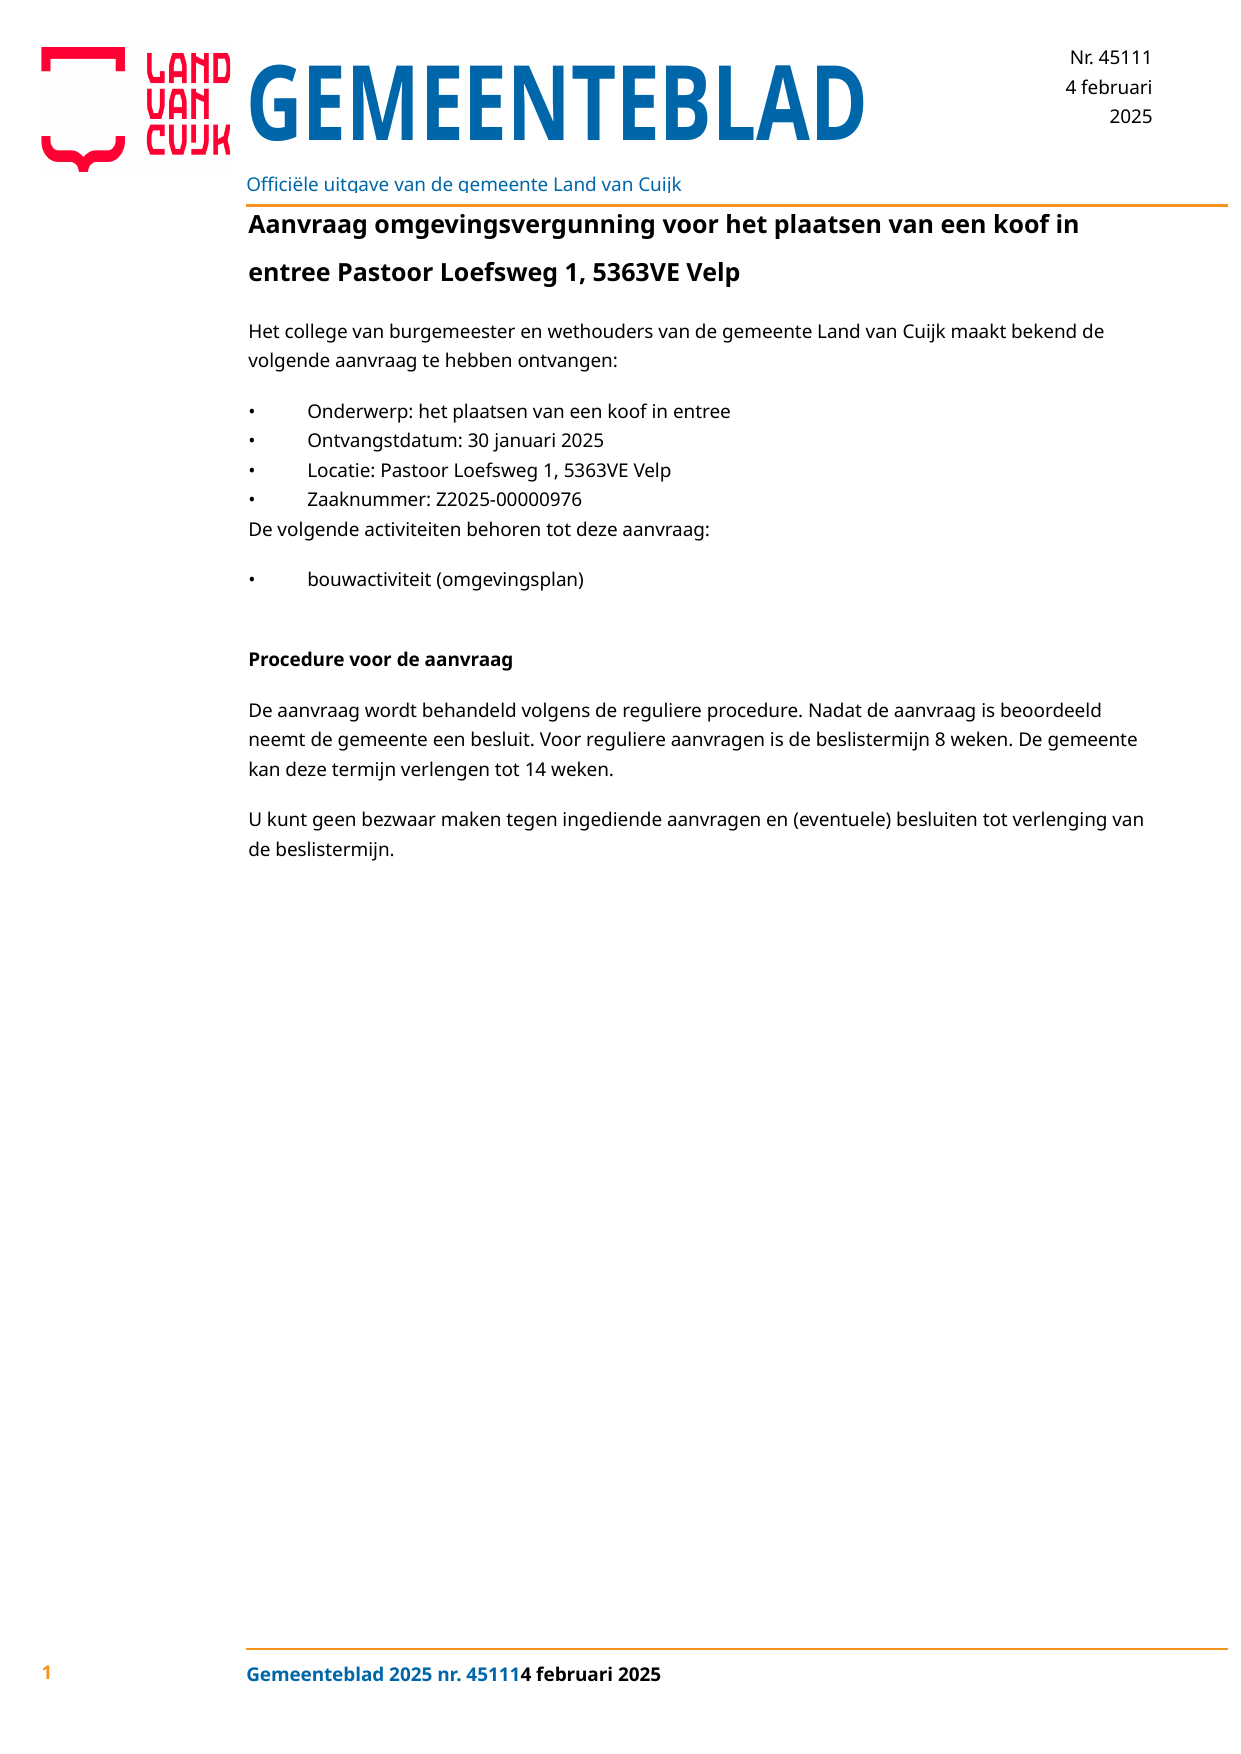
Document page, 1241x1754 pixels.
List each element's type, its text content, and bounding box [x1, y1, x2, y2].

list bouwactiviteit (omgevingsplan) [248, 567, 1152, 592]
text De aanvraag wordt behandeld volgens de reguliere procedure. Nadat de aanvraag is beoordeeld neemt de gemeente een besluit. Voor reguliere aanvragen is de beslistermijn 8 weken. De gemeente kan deze termijn verlengen tot 14 weken. [248, 697, 1152, 782]
list Onderwerp: het plaatsen van een koof in entree [248, 398, 1152, 424]
text Procedure voor de aanvraag [248, 647, 1152, 672]
list Zaaknummer: Z2025-00000976 [248, 487, 1152, 512]
text Het college van burgemeester en wethouders van de gemeente Land van Cuijk maakt bekend de volgende aanvraag te hebben ontvangen: [248, 318, 1152, 373]
list Locatie: Pastoor Loefsweg 1, 5363VE Velp [248, 457, 1152, 483]
text Aanvraag omgevingsvergunning voor het plaatsen van een koof in entree Pastoor Loefsweg 1, 5363VE Velp [248, 207, 1152, 288]
list Ontvangstdatum: 30 januari 2025 [248, 427, 1152, 453]
picture [41, 47, 231, 172]
text U kunt geen bezwaar maken tegen ingediende aanvragen en (eventuele) besluiten tot verlenging van de beslistermijn. [248, 807, 1152, 862]
text De volgende activiteiten behoren tot deze aanvraag: [248, 516, 1152, 542]
